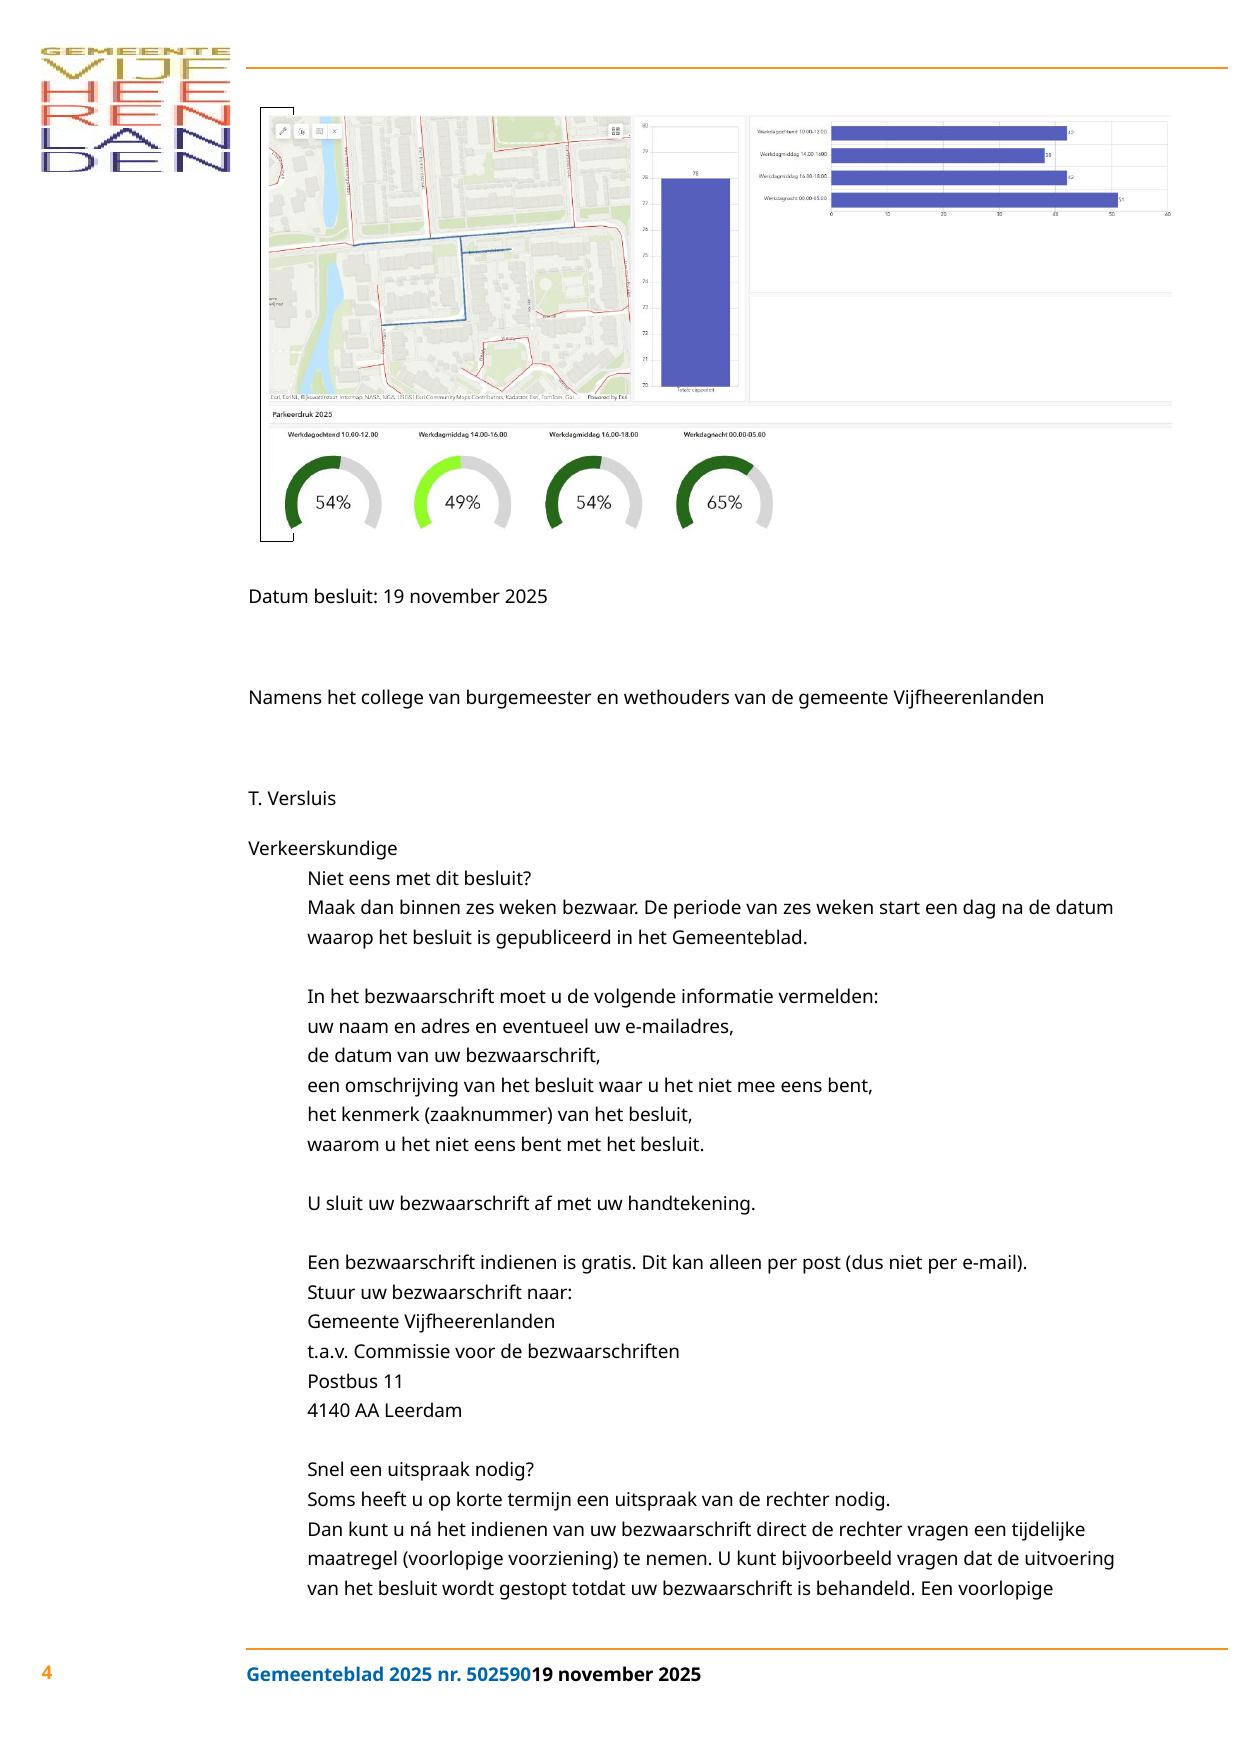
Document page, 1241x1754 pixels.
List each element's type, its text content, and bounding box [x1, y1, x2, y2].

picture [268, 115, 1173, 533]
list waarom u het niet eens bent met het besluit. [248, 1131, 1152, 1157]
list uw naam en adres en eventueel uw e-mailadres, [248, 1013, 1152, 1039]
list Maak dan binnen zes weken bezwaar. De periode van zes weken start een dag na de datum waarop het besluit is gepubliceerd in het Gemeenteblad. [248, 894, 1152, 950]
list t.a.v. Commissie voor de bezwaarschriften [248, 1338, 1152, 1364]
list Een bezwaarschrift indienen is gratis. Dit kan alleen per post (dus niet per e-mail). [248, 1249, 1152, 1275]
text Datum besluit: 19 november 2025 [248, 583, 1152, 609]
list de datum van uw bezwaarschrift, [248, 1042, 1152, 1068]
list een omschrijving van het besluit waar u het niet mee eens bent, [248, 1072, 1152, 1098]
list Dan kunt u ná het indienen van uw bezwaarschrift direct de rechter vragen een tijdelijke maatregel (voorlopige voorziening) te nemen. U kunt bijvoorbeeld vragen dat de uitvoering van het besluit wordt gestopt totdat uw bezwaarschrift is behandeld. Een voorlopige [248, 1516, 1152, 1601]
list het kenmerk (zaaknummer) van het besluit, [248, 1102, 1152, 1127]
picture [41, 47, 231, 172]
list Stuur uw bezwaarschrift naar: [248, 1279, 1152, 1305]
list Postbus 11 [248, 1368, 1152, 1394]
list Snel een uitspraak nodig? [248, 1457, 1152, 1482]
list Niet eens met dit besluit? [248, 865, 1152, 891]
text Verkeerskundige [248, 835, 1152, 861]
list U sluit uw bezwaarschrift af met uw handtekening. [248, 1190, 1152, 1216]
list Soms heeft u op korte termijn een uitspraak van de rechter nodig. [248, 1486, 1152, 1512]
list In het bezwaarschrift moet u de volgende informatie vermelden: [248, 983, 1152, 1009]
text Namens het college van burgemeester en wethouders van de gemeente Vijfheerenlanden [248, 684, 1152, 710]
list Gemeente Vijfheerenlanden [248, 1309, 1152, 1334]
text T. Versluis [248, 785, 1152, 811]
list 4140 AA Leerdam [248, 1397, 1152, 1423]
